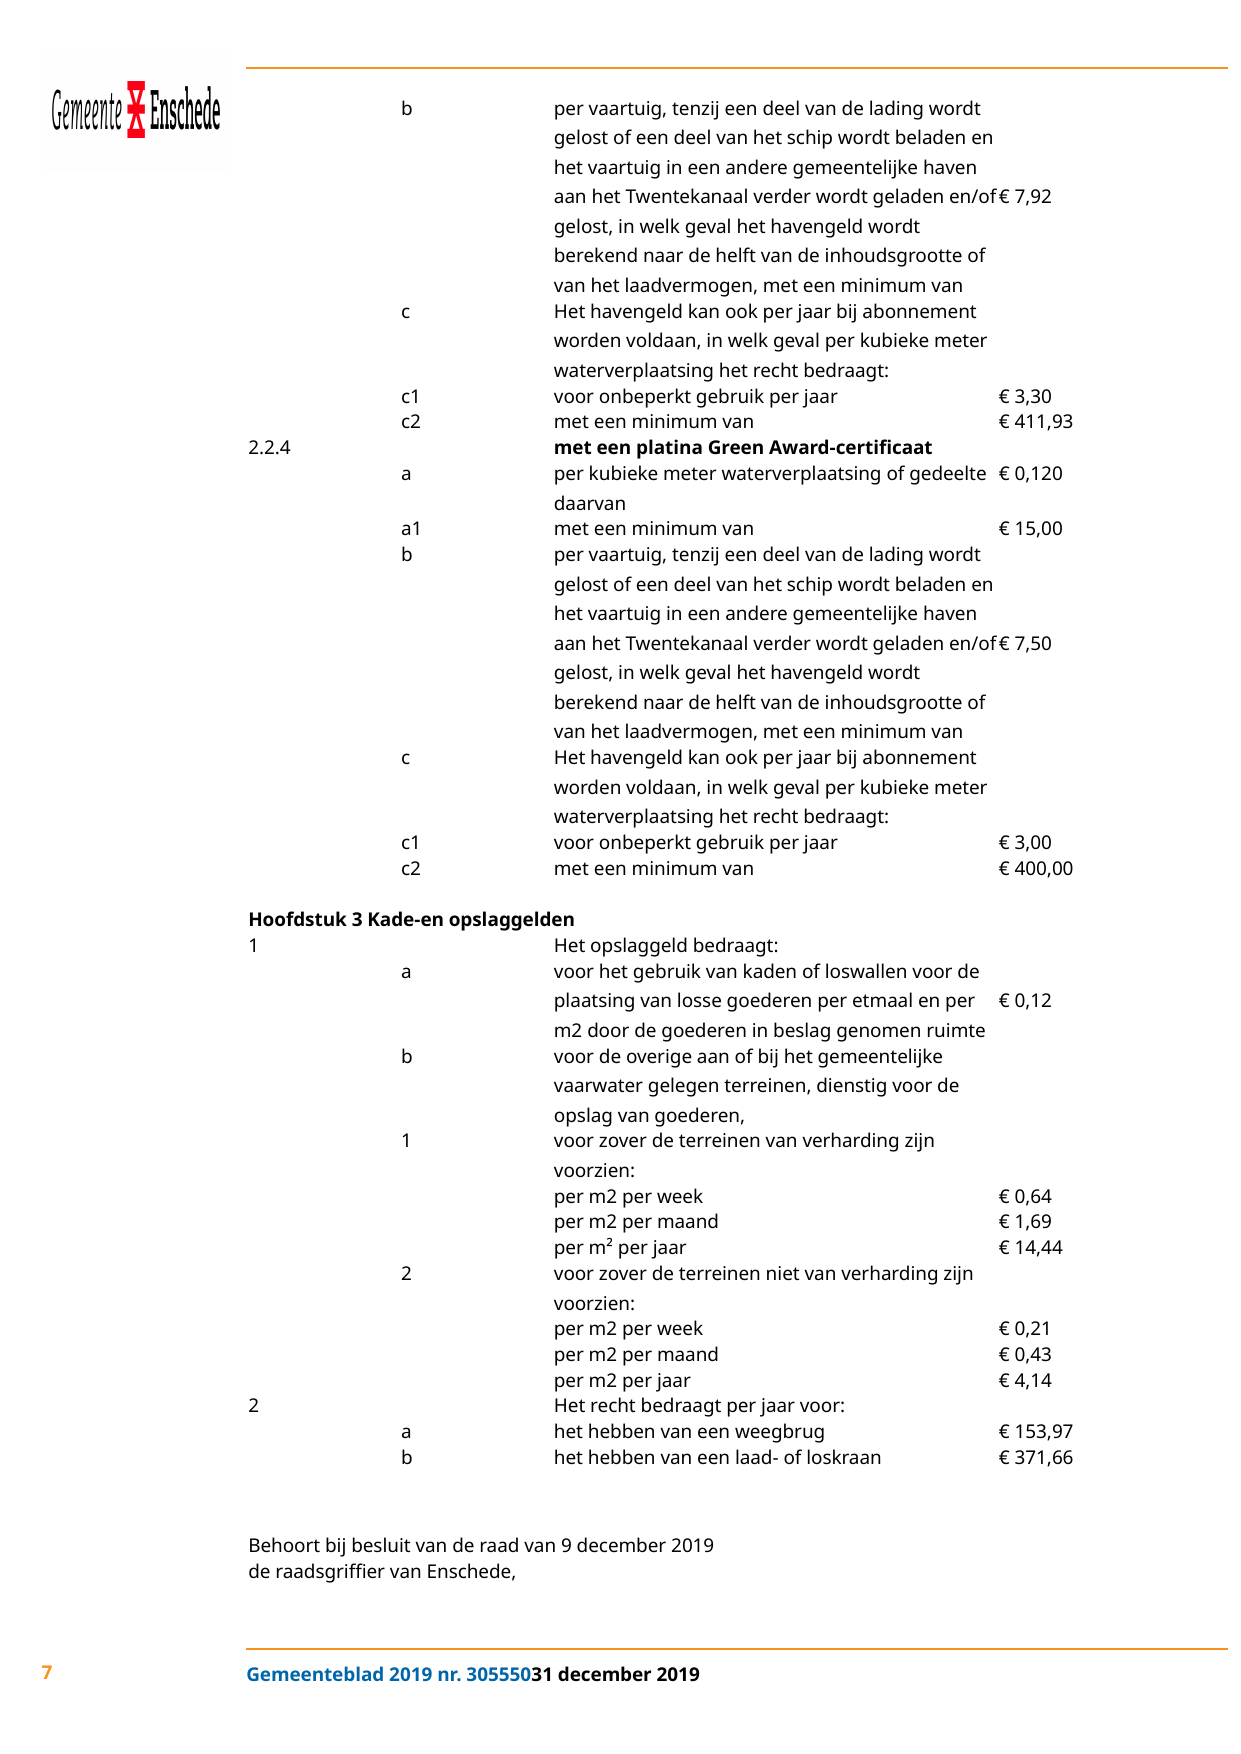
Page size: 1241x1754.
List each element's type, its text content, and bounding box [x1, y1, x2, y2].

table_cell het hebben van een weegbrug [554, 1419, 999, 1444]
table_cell € 15,00 [999, 515, 1152, 541]
table_cell € 7,92 [999, 95, 1152, 298]
table_cell voor de overige aan of bij het gemeentelijke vaarwater gelegen terreinen, dienstig voor de opslag van goederen, [554, 1043, 999, 1128]
table_cell [401, 1341, 554, 1367]
table_cell [248, 515, 401, 541]
table_cell [999, 434, 1152, 460]
table_cell Het opslaggeld bedraagt: [554, 932, 999, 958]
table_cell [248, 409, 401, 434]
table_cell 1 [248, 932, 401, 958]
table_cell [248, 1209, 401, 1234]
table_cell [401, 434, 554, 460]
table_cell [999, 1043, 1152, 1128]
table_cell Het recht bedraagt per jaar voor: [554, 1393, 999, 1418]
table_cell [248, 1316, 401, 1341]
table_cell voor onbeperkt gebruik per jaar [554, 383, 999, 409]
table_cell € 411,93 [999, 409, 1152, 434]
table_cell [248, 1128, 401, 1183]
table_cell [248, 460, 401, 515]
table_cell 2 [248, 1393, 401, 1418]
table_cell 2.2.4 [248, 434, 401, 460]
table_cell [999, 881, 1152, 906]
table_cell € 0,43 [999, 1341, 1152, 1367]
table_cell [248, 1260, 401, 1316]
table_cell c2 [401, 855, 554, 881]
table_cell [248, 881, 401, 906]
table_cell per m2 per maand [554, 1209, 999, 1234]
table_cell het hebben van een laad- of loskraan [554, 1444, 999, 1470]
table_cell [248, 1419, 401, 1444]
table_cell [999, 932, 1152, 958]
table_cell [248, 1367, 401, 1393]
table_cell [248, 958, 401, 1043]
table_cell [401, 1183, 554, 1209]
table_cell per kubieke meter waterverplaatsing of gedeelte daarvan [554, 460, 999, 515]
table_cell [999, 744, 1152, 829]
table_cell [999, 1393, 1152, 1418]
table_cell [248, 1341, 401, 1367]
table_cell [999, 298, 1152, 383]
table_cell per m2 per week [554, 1316, 999, 1341]
table_cell [248, 829, 401, 855]
table_cell [401, 1209, 554, 1234]
picture [41, 47, 231, 172]
table_cell [248, 1043, 401, 1128]
table_cell c2 [401, 409, 554, 434]
table_cell voor het gebruik van kaden of loswallen voor de plaatsing van losse goederen per etmaal en per m2 door de goederen in beslag genomen ruimte [554, 958, 999, 1043]
table_cell [248, 855, 401, 881]
table_cell € 400,00 [999, 855, 1152, 881]
table_cell [248, 1235, 401, 1260]
table_cell per m2 per jaar [554, 1367, 999, 1393]
table_cell 2 [401, 1260, 554, 1316]
table_cell € 0,64 [999, 1183, 1152, 1209]
table_cell [999, 1260, 1152, 1316]
table_cell a [401, 958, 554, 1043]
table_cell [248, 383, 401, 409]
table_cell met een minimum van [554, 515, 999, 541]
table_cell de raadsgriffier van Enschede, [248, 1558, 1152, 1584]
table_cell € 0,120 [999, 460, 1152, 515]
table_cell € 3,00 [999, 829, 1152, 855]
table_cell [401, 1393, 554, 1418]
table_cell [248, 541, 401, 744]
table_cell € 14,44 [999, 1235, 1152, 1260]
table_cell [401, 1367, 554, 1393]
table_cell voor zover de terreinen niet van verharding zijn voorzien: [554, 1260, 999, 1316]
table_header Behoort bij besluit van de raad van 9 december 2019 [248, 1533, 1152, 1558]
table_cell b [401, 541, 554, 744]
table_cell € 0,21 [999, 1316, 1152, 1341]
table_cell € 371,66 [999, 1444, 1152, 1470]
table_cell [401, 1235, 554, 1260]
table_cell Hoofdstuk 3 Kade-en opslaggelden [248, 906, 999, 932]
table_cell [999, 1128, 1152, 1183]
table_cell € 0,12 [999, 958, 1152, 1043]
table_cell met een platina Green Award-certificaat [554, 434, 999, 460]
table_cell c [401, 298, 554, 383]
table_cell [248, 1183, 401, 1209]
table_cell [401, 881, 554, 906]
table_cell a [401, 460, 554, 515]
table_cell [248, 95, 401, 298]
table_cell [999, 906, 1152, 932]
table_cell per m2 per maand [554, 1341, 999, 1367]
table_cell € 1,69 [999, 1209, 1152, 1234]
table_cell [248, 1444, 401, 1470]
table_cell € 3,30 [999, 383, 1152, 409]
table_cell b [401, 95, 554, 298]
table_cell c1 [401, 829, 554, 855]
table_cell € 4,14 [999, 1367, 1152, 1393]
table_cell € 153,97 [999, 1419, 1152, 1444]
table_cell met een minimum van [554, 409, 999, 434]
table_cell Het havengeld kan ook per jaar bij abonnement worden voldaan, in welk geval per kubieke meter waterverplaatsing het recht bedraagt: [554, 298, 999, 383]
table_cell met een minimum van [554, 855, 999, 881]
table_cell b [401, 1444, 554, 1470]
table_cell per vaartuig, tenzij een deel van de lading wordt gelost of een deel van het schip wordt beladen en het vaartuig in een andere gemeentelijke haven aan het Twentekanaal verder wordt geladen en/of gelost, in welk geval het havengeld wordt berekend naar de helft van de inhoudsgrootte of van het laadvermogen, met een minimum van [554, 541, 999, 744]
table_cell [248, 744, 401, 829]
table_cell 1 [401, 1128, 554, 1183]
table_cell c [401, 744, 554, 829]
table_cell per m2 per week [554, 1183, 999, 1209]
table_cell b [401, 1043, 554, 1128]
table_cell [248, 298, 401, 383]
table_cell voor onbeperkt gebruik per jaar [554, 829, 999, 855]
table_cell [554, 881, 999, 906]
table_cell Het havengeld kan ook per jaar bij abonnement worden voldaan, in welk geval per kubieke meter waterverplaatsing het recht bedraagt: [554, 744, 999, 829]
table_cell [401, 1316, 554, 1341]
table_cell per vaartuig, tenzij een deel van de lading wordt gelost of een deel van het schip wordt beladen en het vaartuig in een andere gemeentelijke haven aan het Twentekanaal verder wordt geladen en/of gelost, in welk geval het havengeld wordt berekend naar de helft van de inhoudsgrootte of van het laadvermogen, met een minimum van [554, 95, 999, 298]
table_cell € 7,50 [999, 541, 1152, 744]
table_cell a1 [401, 515, 554, 541]
table_cell [401, 932, 554, 958]
table_cell voor zover de terreinen van verharding zijn voorzien: [554, 1128, 999, 1183]
table_cell a [401, 1419, 554, 1444]
table_cell per m² per jaar [554, 1235, 999, 1260]
table_cell c1 [401, 383, 554, 409]
